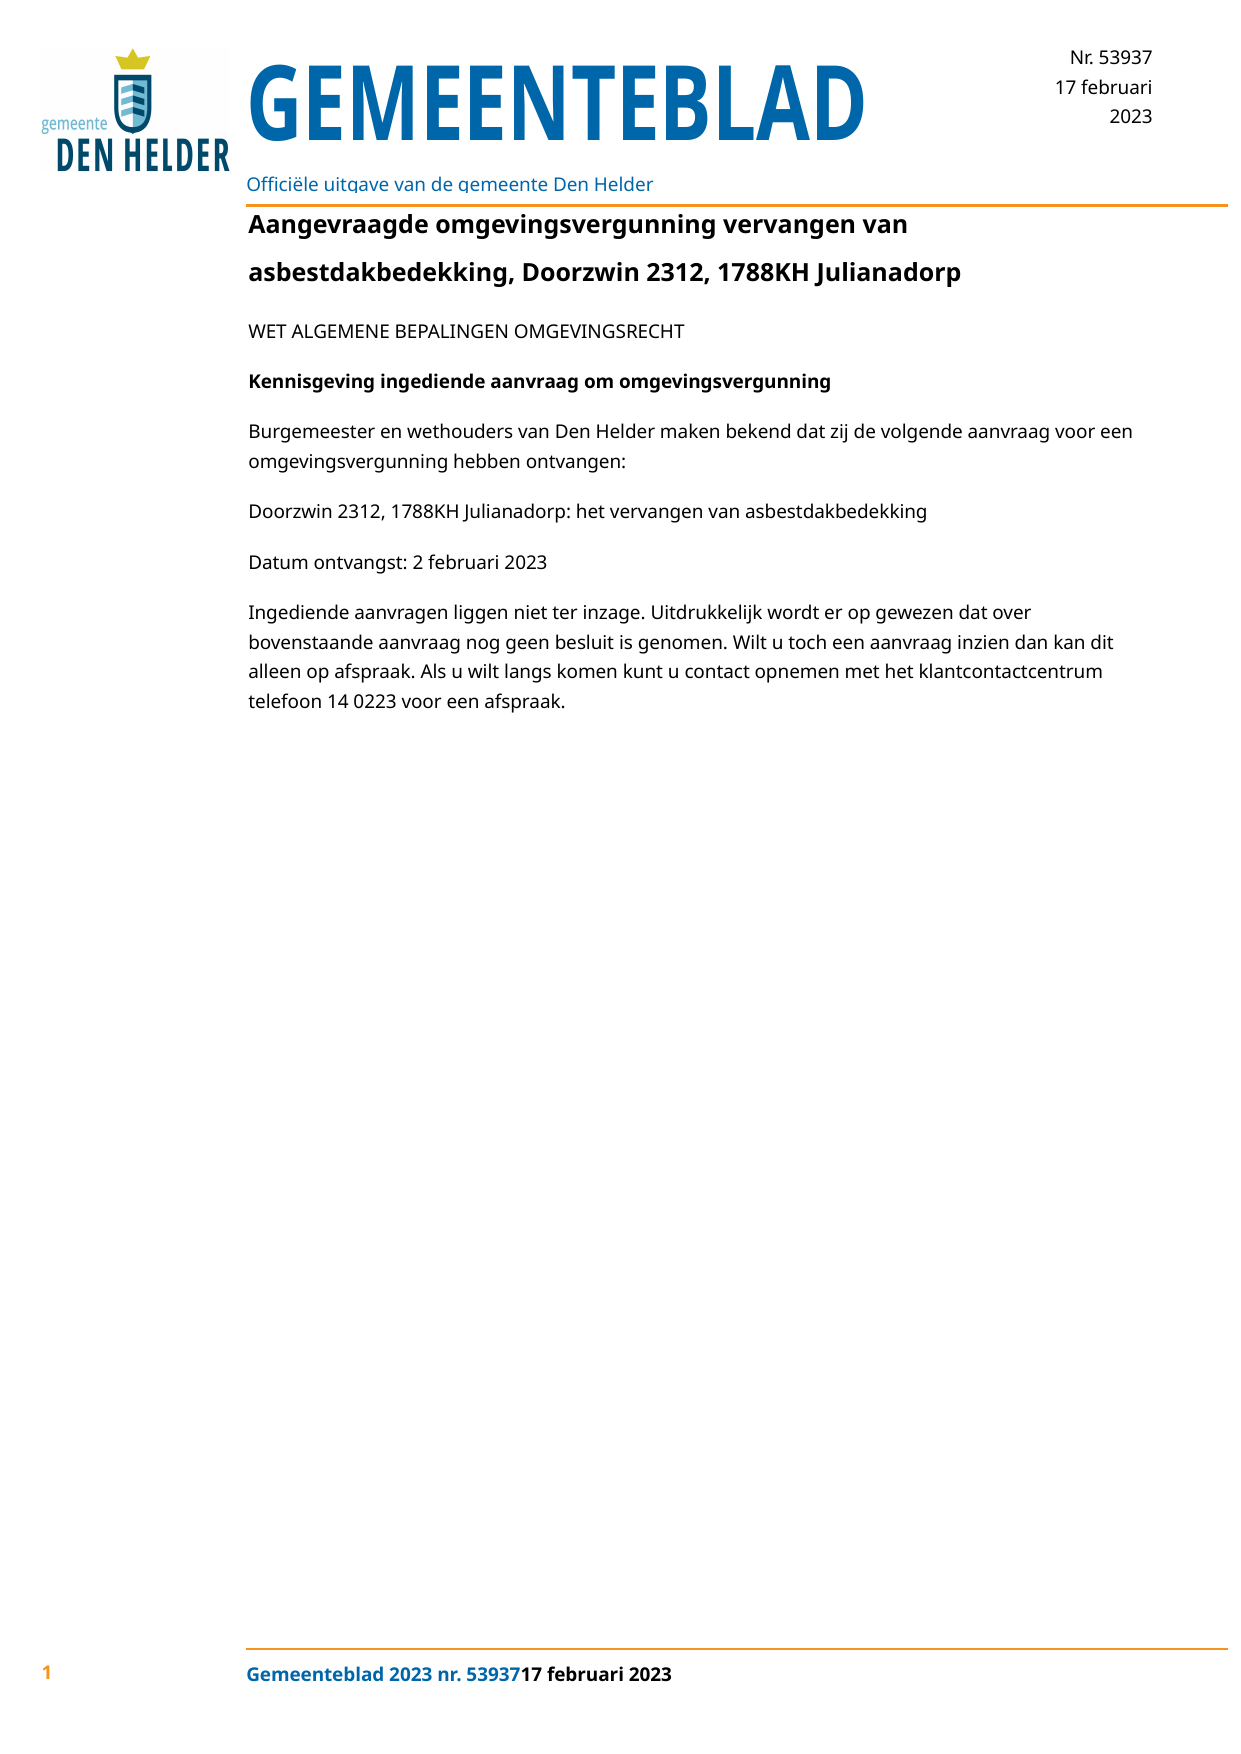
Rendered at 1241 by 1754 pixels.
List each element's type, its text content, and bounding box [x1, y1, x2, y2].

text Aangevraagde omgevingsvergunning vervangen van asbestdakbedekking, Doorzwin 2312, 1788KH Julianadorp [248, 207, 1152, 288]
picture [41, 47, 231, 172]
picture [130, 157, 135, 172]
picture [182, 144, 187, 165]
text Datum ontvangst: 2 februari 2023 [248, 549, 1152, 575]
text Kennisgeving ingediende aanvraag om omgevingsvergunning [248, 368, 1152, 394]
text Ingediende aanvragen liggen niet ter inzage. Uitdrukkelijk wordt er op gewezen dat over bovenstaande aanvraag nog geen besluit is genomen. Wilt u toch een aanvraag inzien dan kan dit alleen op afspraak. Als u wilt langs komen kunt u contact opnemen met het klantcontactcentrum telefoon 14 0223 voor een afspraak. [248, 599, 1152, 714]
text Burgemeester en wethouders van Den Helder maken bekend dat zij de volgende aanvraag voor een omgevingsvergunning hebben ontvangen: [248, 419, 1152, 474]
picture [100, 154, 106, 172]
picture [63, 144, 68, 165]
text Doorzwin 2312, 1788KH Julianadorp: het vervangen van asbestdakbedekking [248, 499, 1152, 524]
text WET ALGEMENE BEPALINGEN OMGEVINGSRECHT [248, 318, 1152, 344]
picture [220, 160, 224, 172]
